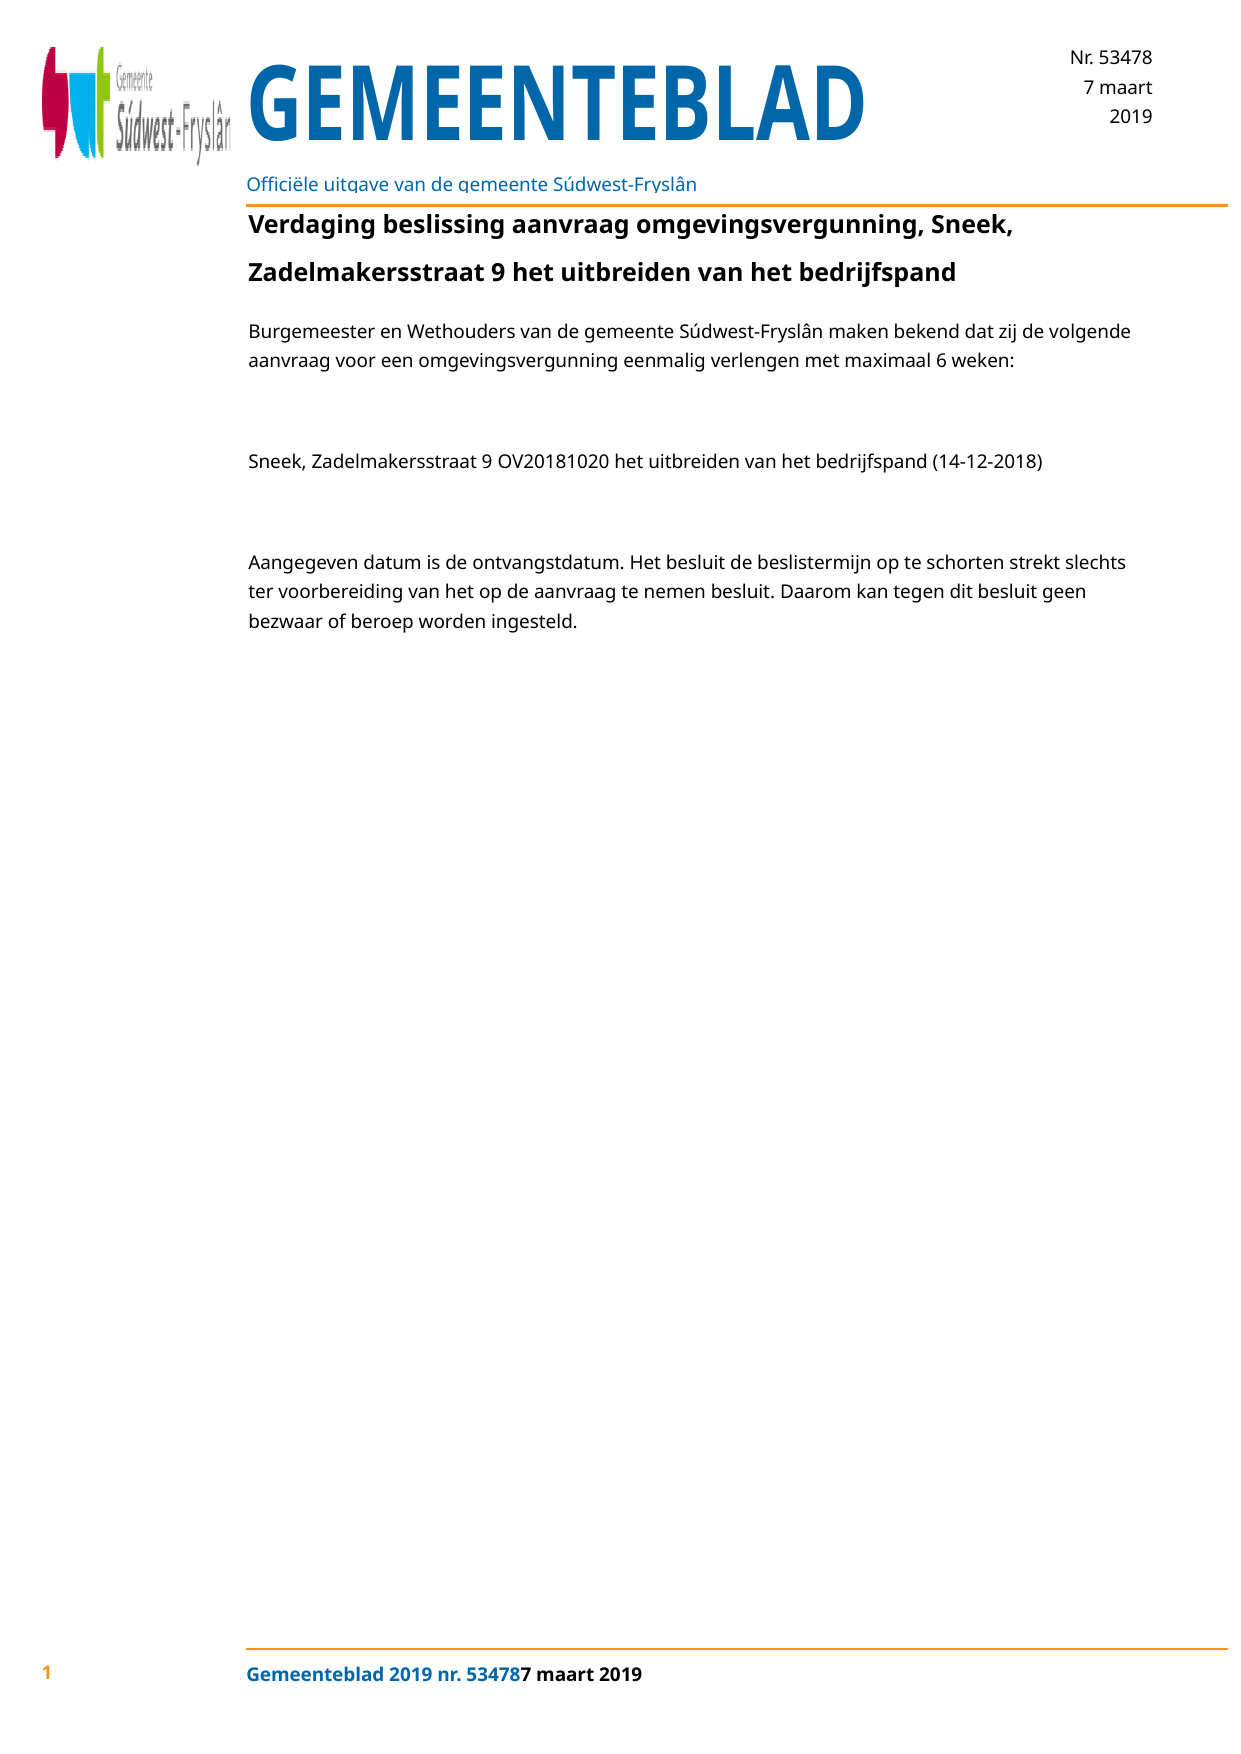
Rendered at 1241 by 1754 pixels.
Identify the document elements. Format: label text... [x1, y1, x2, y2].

text Burgemeester en Wethouders van de gemeente Súdwest-Fryslân maken bekend dat zij de volgende aanvraag voor een omgevingsvergunning eenmalig verlengen met maximaal 6 weken: [248, 318, 1152, 373]
text Aangegeven datum is de ontvangstdatum. Het besluit de beslistermijn op te schorten strekt slechts ter voorbereiding van het op de aanvraag te nemen besluit. Daarom kan tegen dit besluit geen bezwaar of beroep worden ingesteld. [248, 549, 1152, 634]
text Sneek, Zadelmakersstraat 9 OV20181020 het uitbreiden van het bedrijfspand (14-12-2018) [248, 448, 1152, 474]
picture [41, 47, 231, 172]
text Verdaging beslissing aanvraag omgevingsvergunning, Sneek, Zadelmakersstraat 9 het uitbreiden van het bedrijfspand [248, 207, 1152, 288]
